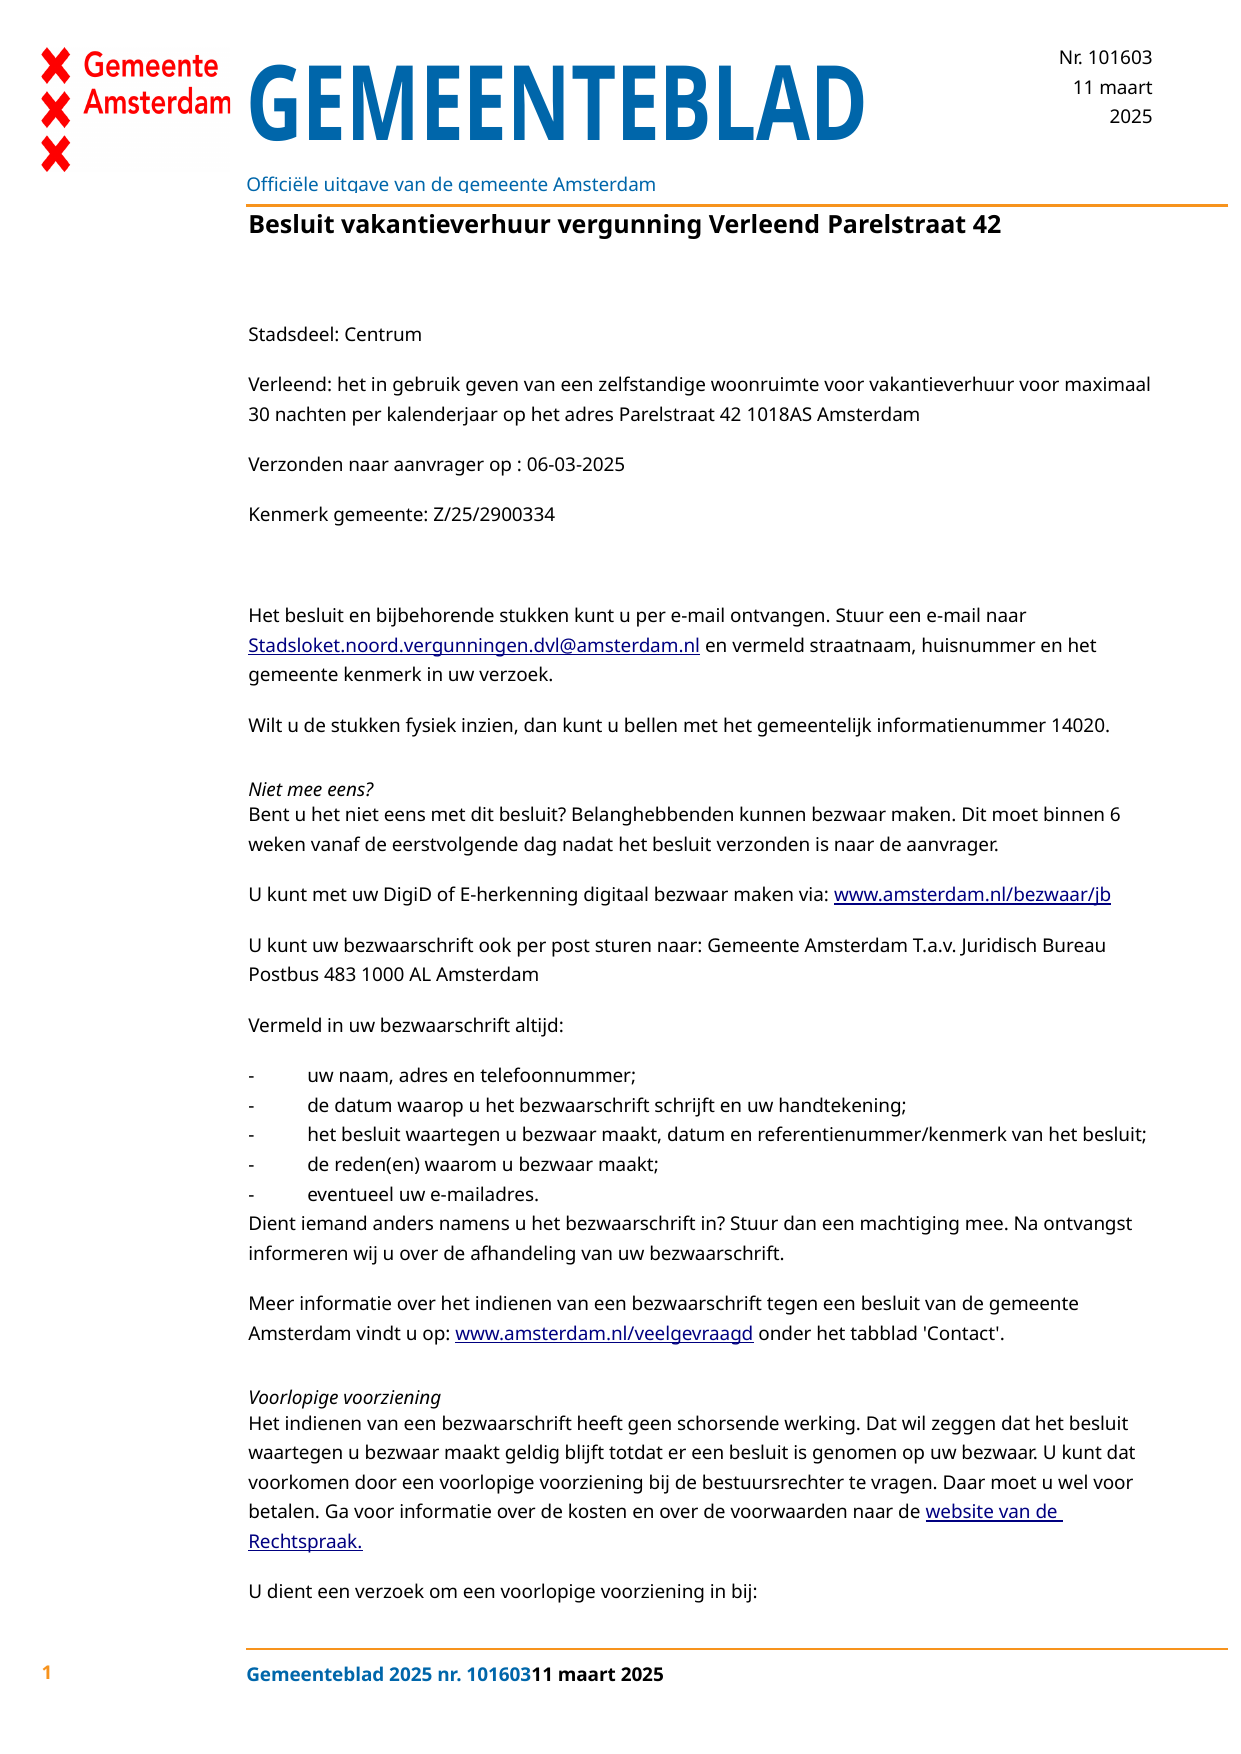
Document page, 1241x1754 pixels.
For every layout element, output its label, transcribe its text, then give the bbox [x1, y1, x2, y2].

text Verzonden naar aanvrager op : 06-03-2025 [248, 451, 1152, 477]
text U kunt met uw DigiD of E-herkenning digitaal bezwaar maken via: www.amsterdam.nl/bezwaar/jb [248, 882, 1152, 907]
text Stadsdeel: Centrum [248, 321, 1152, 346]
text Dient iemand anders namens u het bezwaarschrift in? Stuur dan een machtiging mee. Na ontvangst informeren wij u over de afhandeling van uw bezwaarschrift. [248, 1210, 1152, 1266]
picture [41, 47, 231, 172]
text Vermeld in uw bezwaarschrift altijd: [248, 1012, 1152, 1038]
text Wilt u de stukken fysiek inzien, dan kunt u bellen met het gemeentelijk informatienummer 14020. [248, 712, 1152, 738]
list eventueel uw e-mailadres. [248, 1181, 1152, 1207]
list de datum waarop u het bezwaarschrift schrijft en uw handtekening; [248, 1092, 1152, 1118]
text Bent u het niet eens met dit besluit? Belanghebbenden kunnen bezwaar maken. Dit moet binnen 6 weken vanaf de eerstvolgende dag nadat het besluit verzonden is naar de aanvrager. [248, 802, 1152, 857]
text Kenmerk gemeente: Z/25/2900334 [248, 502, 1152, 527]
text Besluit vakantieverhuur vergunning Verleend Parelstraat 42 [248, 207, 1152, 241]
text Het besluit en bijbehorende stukken kunt u per e-mail ontvangen. Stuur een e-mail naar Stadsloket.noord.vergunningen.dvl@amsterdam.nl en vermeld straatnaam, huisnummer en het gemeente kenmerk in uw verzoek. [248, 602, 1152, 687]
text Meer informatie over het indienen van een bezwaarschrift tegen een besluit van de gemeente Amsterdam vindt u op: www.amsterdam.nl/veelgevraagd onder het tabblad 'Contact'. [248, 1290, 1152, 1346]
text Voorlopige voorziening [248, 1384, 1152, 1410]
text Het indienen van een bezwaarschrift heeft geen schorsende werking. Dat wil zeggen dat het besluit waartegen u bezwaar maakt geldig blijft totdat er een besluit is genomen op uw bezwaar. U kunt dat voorkomen door een voorlopige voorziening bij de bestuursrechter te vragen. Daar moet u wel voor betalen. Ga voor informatie over de kosten en over de voorwaarden naar de website van de Rechtspraak. [248, 1410, 1152, 1554]
text Verleend: het in gebruik geven van een zelfstandige woonruimte voor vakantieverhuur voor maximaal 30 nachten per kalenderjaar op het adres Parelstraat 42 1018AS Amsterdam [248, 371, 1152, 426]
text Niet mee eens? [248, 776, 1152, 802]
list uw naam, adres en telefoonnummer; [248, 1062, 1152, 1088]
list de reden(en) waarom u bezwaar maakt; [248, 1151, 1152, 1177]
list het besluit waartegen u bezwaar maakt, datum en referentienummer/kenmerk van het besluit; [248, 1122, 1152, 1147]
text U dient een verzoek om een voorlopige voorziening in bij: [248, 1578, 1152, 1604]
text U kunt uw bezwaarschrift ook per post sturen naar: Gemeente Amsterdam T.a.v. Juridisch Bureau Postbus 483 1000 AL Amsterdam [248, 932, 1152, 987]
